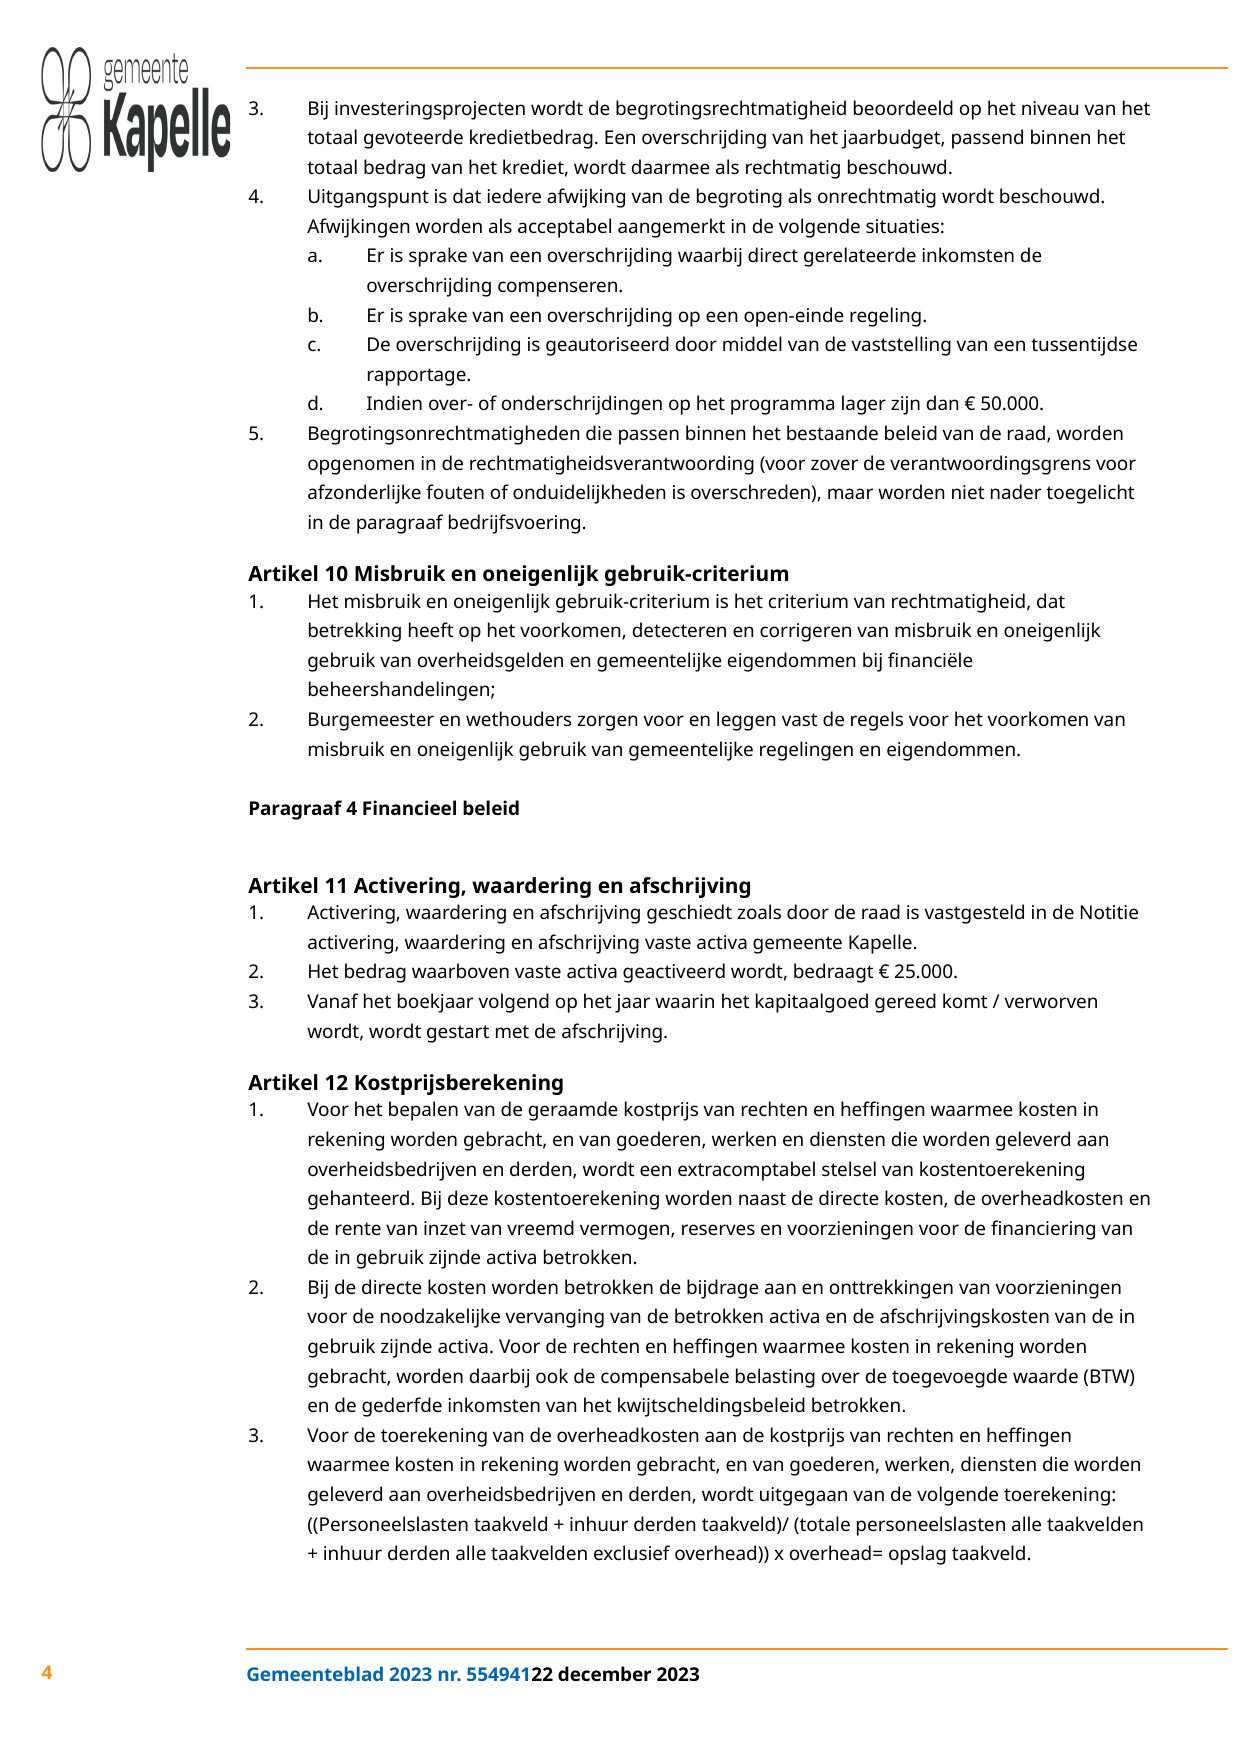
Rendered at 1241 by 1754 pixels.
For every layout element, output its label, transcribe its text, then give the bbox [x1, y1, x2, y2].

text Artikel 10 Misbruik en oneigenlijk gebruik-criterium [248, 559, 1152, 588]
text Paragraaf 4 Financieel beleid [248, 795, 1152, 821]
list Indien over- of onderschrijdingen op het programma lager zijn dan € 50.000. [307, 391, 1152, 416]
text Artikel 11 Activering, waardering en afschrijving [248, 871, 1152, 899]
list De overschrijding is geautoriseerd door middel van de vaststelling van een tussentijdse rapportage. [307, 331, 1152, 387]
list Begrotingsonrechtmatigheden die passen binnen het bestaande beleid van de raad, worden opgenomen in de rechtmatigheidsverantwoording (voor zover de verantwoordingsgrens voor afzonderlijke fouten of onduidelijkheden is overschreden), maar worden niet nader toegelicht in de paragraaf bedrijfsvoering. [248, 420, 1152, 535]
list Het bedrag waarboven vaste activa geactiveerd wordt, bedraagt € 25.000. [248, 959, 1152, 984]
list Voor het bepalen van de geraamde kostprijs van rechten en heffingen waarmee kosten in rekening worden gebracht, en van goederen, werken en diensten die worden geleverd aan overheidsbedrijven en derden, wordt een extracomptabel stelsel van kostentoerekening gehanteerd. Bij deze kostentoerekening worden naast de directe kosten, de overheadkosten en de rente van inzet van vreemd vermogen, reserves en voorzieningen voor de financiering van de in gebruik zijnde activa betrokken. [248, 1097, 1152, 1270]
list Bij investeringsprojecten wordt de begrotingsrechtmatigheid beoordeeld op het niveau van het totaal gevoteerde kredietbedrag. Een overschrijding van het jaarbudget, passend binnen het totaal bedrag van het krediet, wordt daarmee als rechtmatig beschouwd. [248, 95, 1152, 180]
text Artikel 12 Kostprijsberekening [248, 1068, 1152, 1097]
list Bij de directe kosten worden betrokken de bijdrage aan en onttrekkingen van voorzieningen voor de noodzakelijke vervanging van de betrokken activa en de afschrijvingskosten van de in gebruik zijnde activa. Voor de rechten en heffingen waarmee kosten in rekening worden gebracht, worden daarbij ook de compensabele belasting over de toegevoegde waarde (BTW) en de gederfde inkomsten van het kwijtscheldingsbeleid betrokken. [248, 1274, 1152, 1418]
list Uitgangspunt is dat iedere afwijking van de begroting als onrechtmatig wordt beschouwd. Afwijkingen worden als acceptabel aangemerkt in de volgende situaties: [248, 183, 1152, 239]
list Activering, waardering en afschrijving geschiedt zoals door de raad is vastgesteld in de Notitie activering, waardering en afschrijving vaste activa gemeente Kapelle. [248, 899, 1152, 955]
list Burgemeester en wethouders zorgen voor en leggen vast de regels voor het voorkomen van misbruik en oneigenlijk gebruik van gemeentelijke regelingen en eigendommen. [248, 706, 1152, 761]
list Er is sprake van een overschrijding op een open-einde regeling. [307, 302, 1152, 328]
picture [41, 47, 231, 172]
list Vanaf het boekjaar volgend op het jaar waarin het kapitaalgoed gereed komt / verworven wordt, wordt gestart met de afschrijving. [248, 988, 1152, 1043]
list Het misbruik en oneigenlijk gebruik-criterium is het criterium van rechtmatigheid, dat betrekking heeft op het voorkomen, detecteren en corrigeren van misbruik en oneigenlijk gebruik van overheidsgelden en gemeentelijke eigendommen bij financiële beheershandelingen; [248, 588, 1152, 702]
list Er is sprake van een overschrijding waarbij direct gerelateerde inkomsten de overschrijding compenseren. [307, 243, 1152, 298]
list Voor de toerekening van de overheadkosten aan de kostprijs van rechten en heffingen waarmee kosten in rekening worden gebracht, en van goederen, werken, diensten die worden geleverd aan overheidsbedrijven en derden, wordt uitgegaan van de volgende toerekening: ((Personeelslasten taakveld + inhuur derden taakveld)/ (totale personeelslasten alle taakvelden + inhuur derden alle taakvelden exclusief overhead)) x overhead= opslag taakveld. [248, 1422, 1152, 1566]
